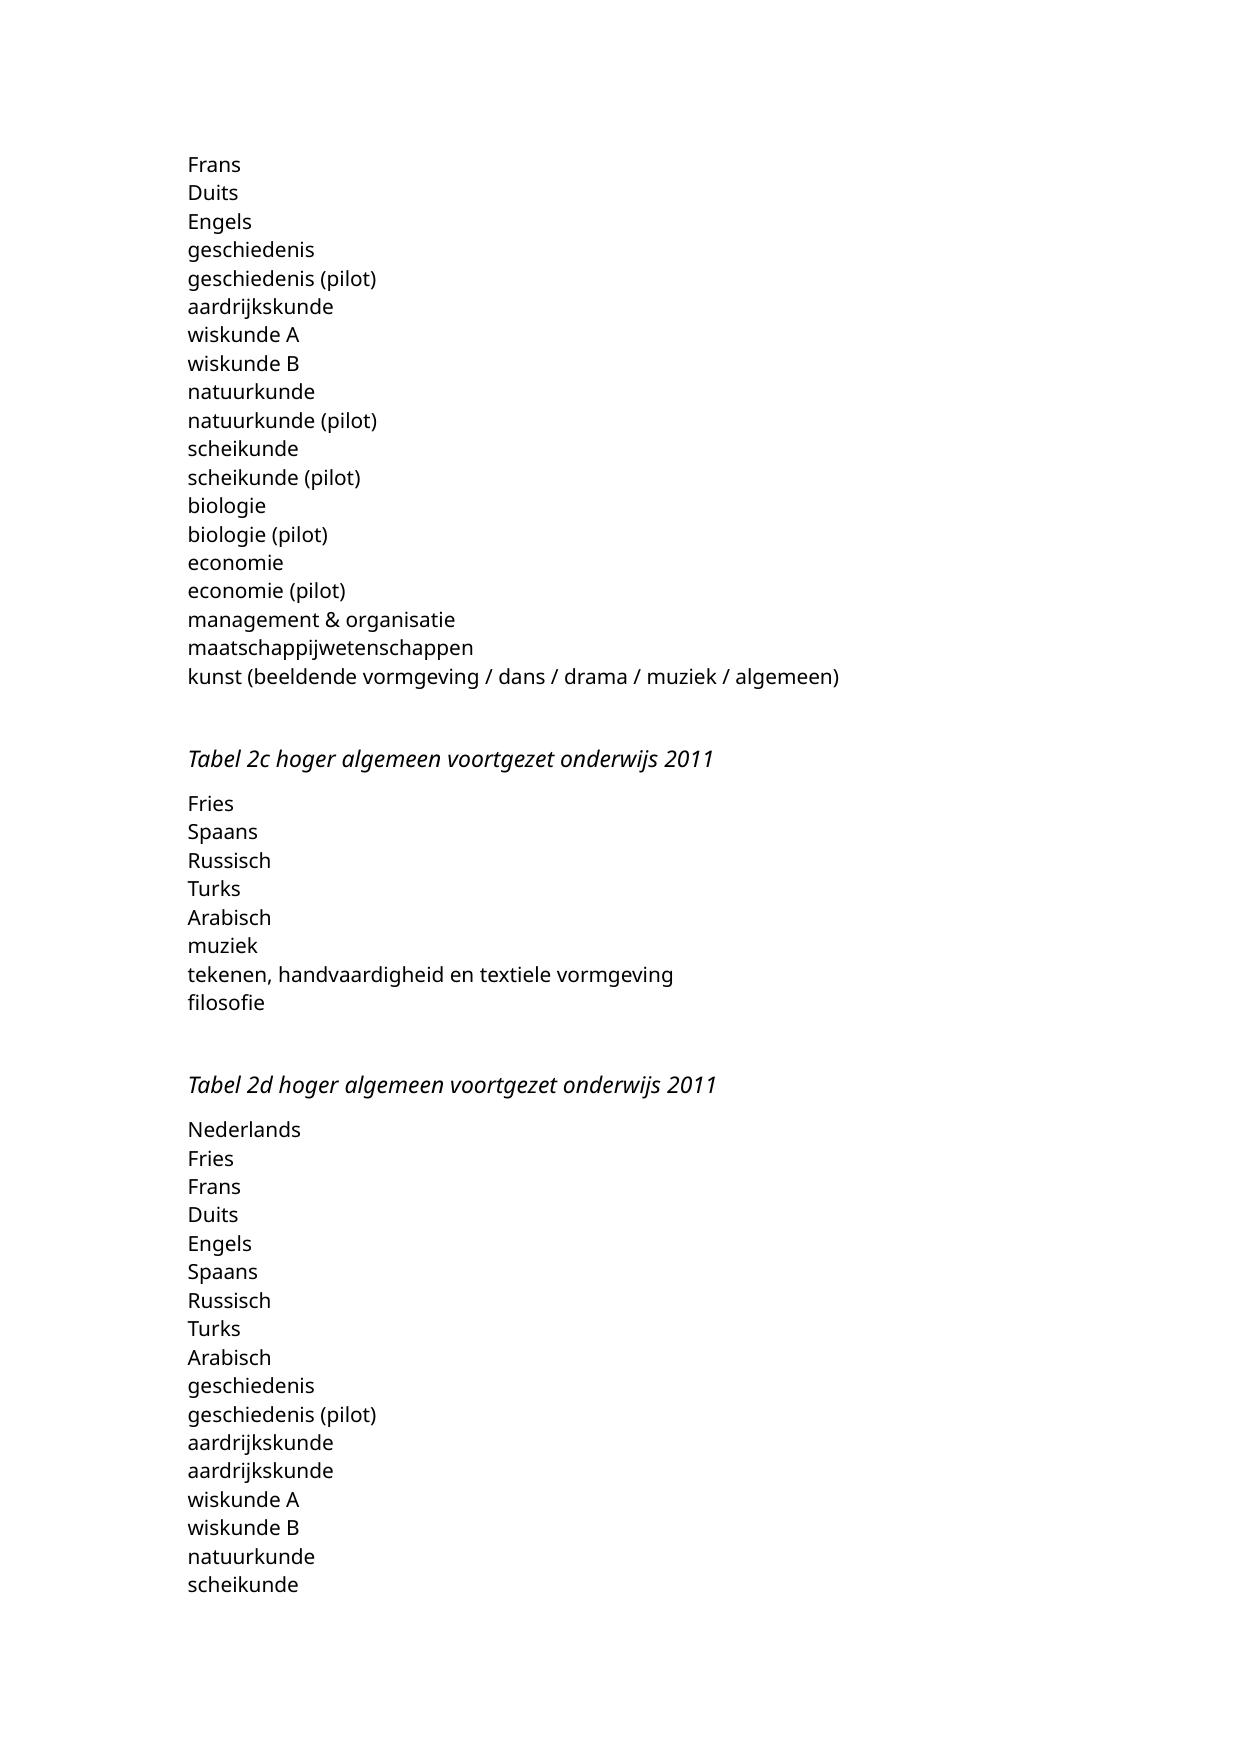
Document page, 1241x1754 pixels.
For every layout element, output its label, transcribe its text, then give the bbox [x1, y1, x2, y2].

text Frans [187, 150, 1053, 178]
text Arabisch [187, 903, 1053, 931]
text aardrijkskunde [187, 292, 1053, 321]
text natuurkunde [187, 377, 1053, 406]
text tekenen, handvaardigheid en textiele vormgeving [187, 960, 1053, 988]
text geschiedenis (pilot) [187, 1400, 1053, 1428]
text wiskunde B [187, 349, 1053, 377]
text aardrijkskunde [187, 1428, 1053, 1457]
text wiskunde A [187, 1485, 1053, 1513]
text wiskunde A [187, 321, 1053, 349]
text management & organisatie [187, 605, 1053, 633]
text Duits [187, 178, 1053, 207]
text Engels [187, 1229, 1053, 1257]
text economie [187, 548, 1053, 577]
text Nederlands [187, 1115, 1053, 1144]
text geschiedenis [187, 1371, 1053, 1400]
text biologie (pilot) [187, 520, 1053, 548]
text wiskunde B [187, 1513, 1053, 1542]
text Engels [187, 207, 1053, 235]
subtitle Tabel 2c hoger algemeen voortgezet onderwijs 2011 [187, 743, 1053, 774]
text maatschappijwetenschappen [187, 633, 1053, 662]
text scheikunde (pilot) [187, 463, 1053, 491]
text Russisch [187, 846, 1053, 874]
text geschiedenis [187, 235, 1053, 264]
text Frans [187, 1172, 1053, 1201]
text economie (pilot) [187, 577, 1053, 605]
subtitle Tabel 2d hoger algemeen voortgezet onderwijs 2011 [187, 1069, 1053, 1100]
text Spaans [187, 817, 1053, 846]
text Fries [187, 1144, 1053, 1172]
text aardrijkskunde [187, 1457, 1053, 1485]
text biologie [187, 491, 1053, 520]
text scheikunde [187, 1570, 1053, 1599]
text Fries [187, 789, 1053, 817]
text Arabisch [187, 1343, 1053, 1371]
text geschiedenis (pilot) [187, 264, 1053, 292]
text Spaans [187, 1257, 1053, 1286]
text Russisch [187, 1286, 1053, 1314]
text natuurkunde [187, 1542, 1053, 1570]
text scheikunde [187, 434, 1053, 463]
text kunst (beeldende vormgeving / dans / drama / muziek / algemeen) [187, 662, 1053, 690]
text Turks [187, 1314, 1053, 1343]
text natuurkunde (pilot) [187, 406, 1053, 434]
text Turks [187, 874, 1053, 903]
text Duits [187, 1201, 1053, 1229]
text filosofie [187, 988, 1053, 1017]
text muziek [187, 931, 1053, 960]
